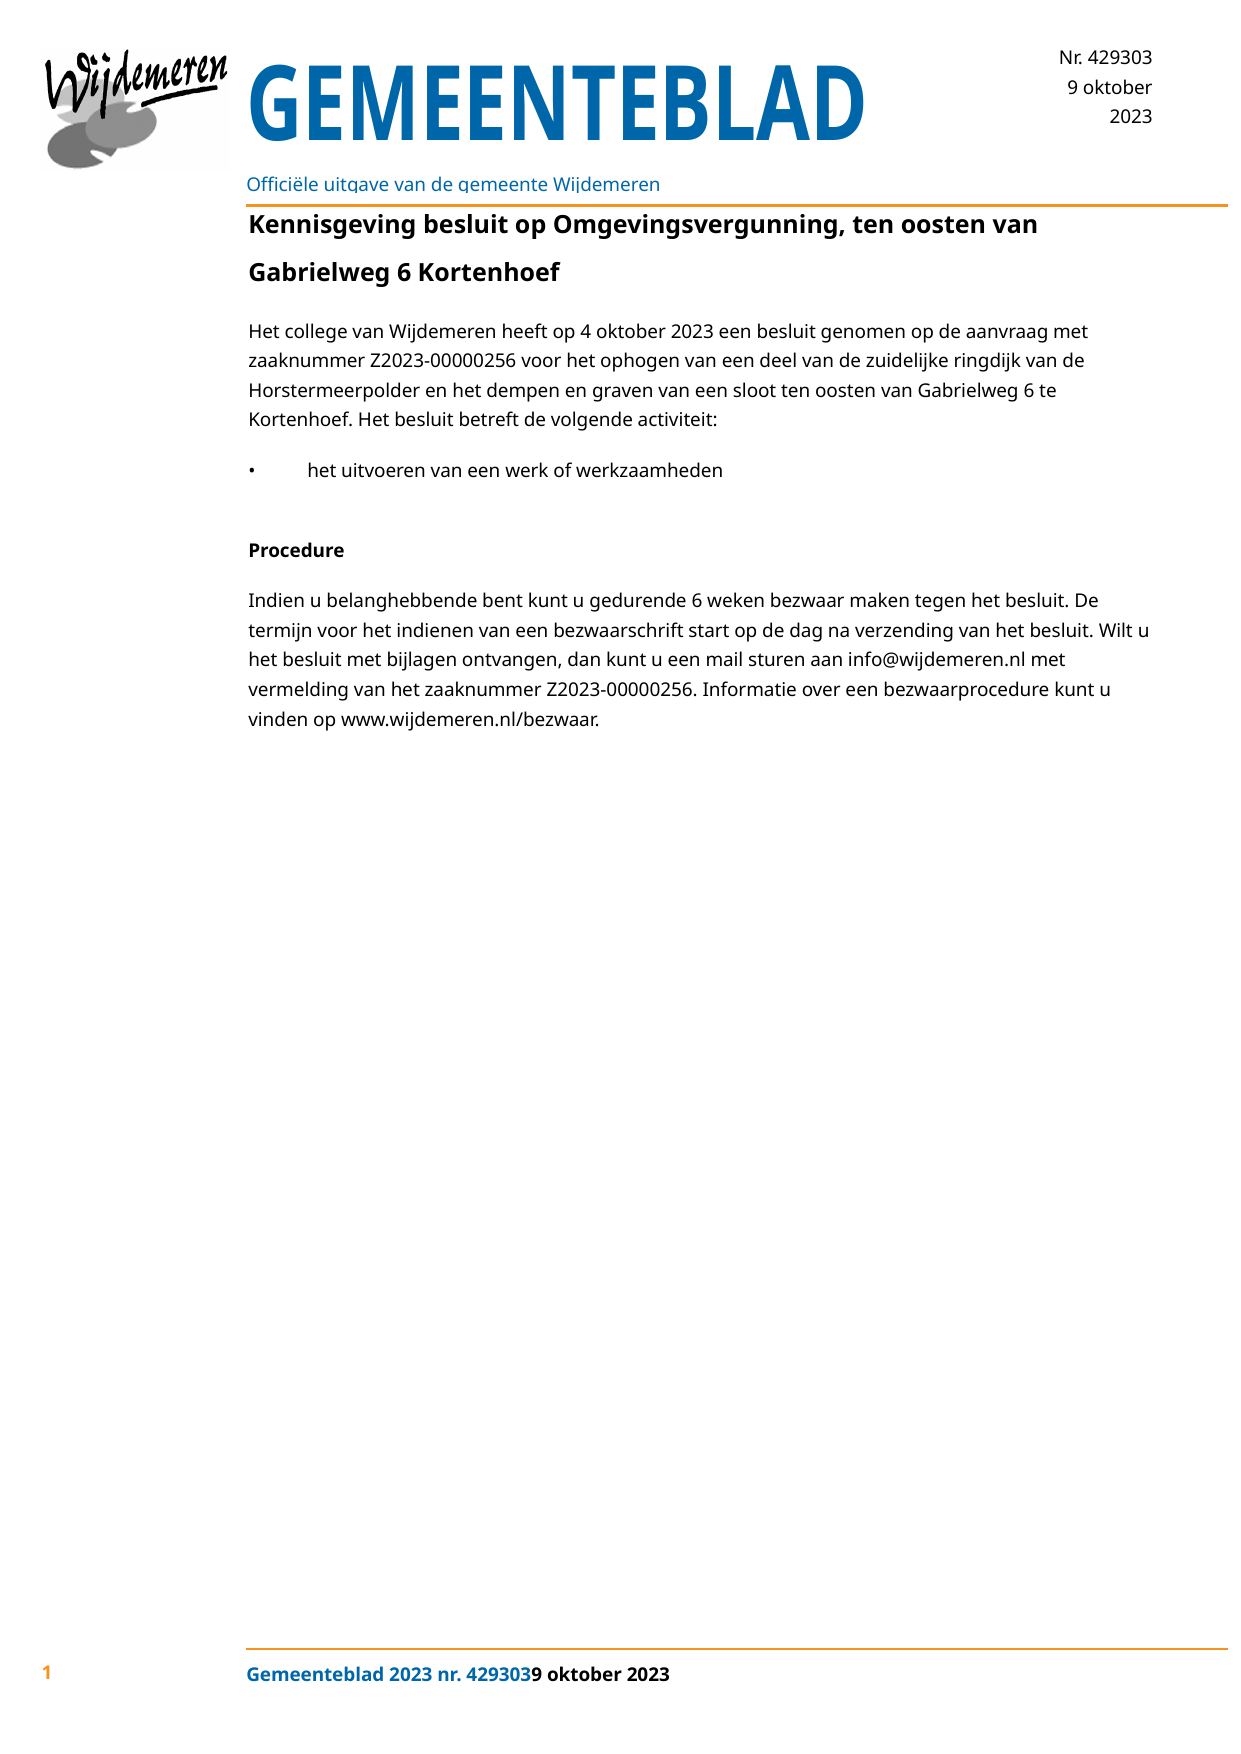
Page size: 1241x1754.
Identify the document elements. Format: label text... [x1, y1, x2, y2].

list het uitvoeren van een werk of werkzaamheden [248, 457, 1152, 483]
text Het college van Wijdemeren heeft op 4 oktober 2023 een besluit genomen op de aanvraag met zaaknummer Z2023-00000256 voor het ophogen van een deel van de zuidelijke ringdijk van de Horstermeerpolder en het dempen en graven van een sloot ten oosten van Gabrielweg 6 te Kortenhoef. Het besluit betreft de volgende activiteit: [248, 318, 1152, 432]
text Procedure [248, 537, 1152, 563]
text Indien u belanghebbende bent kunt u gedurende 6 weken bezwaar maken tegen het besluit. De termijn voor het indienen van een bezwaarschrift start op de dag na verzending van het besluit. Wilt u het besluit met bijlagen ontvangen, dan kunt u een mail sturen aan info@wijdemeren.nl met vermelding van het zaaknummer Z2023-00000256. Informatie over een bezwaarprocedure kunt u vinden op www.wijdemeren.nl/bezwaar. [248, 587, 1152, 732]
picture [41, 47, 231, 172]
text Kennisgeving besluit op Omgevingsvergunning, ten oosten van Gabrielweg 6 Kortenhoef [248, 207, 1152, 288]
